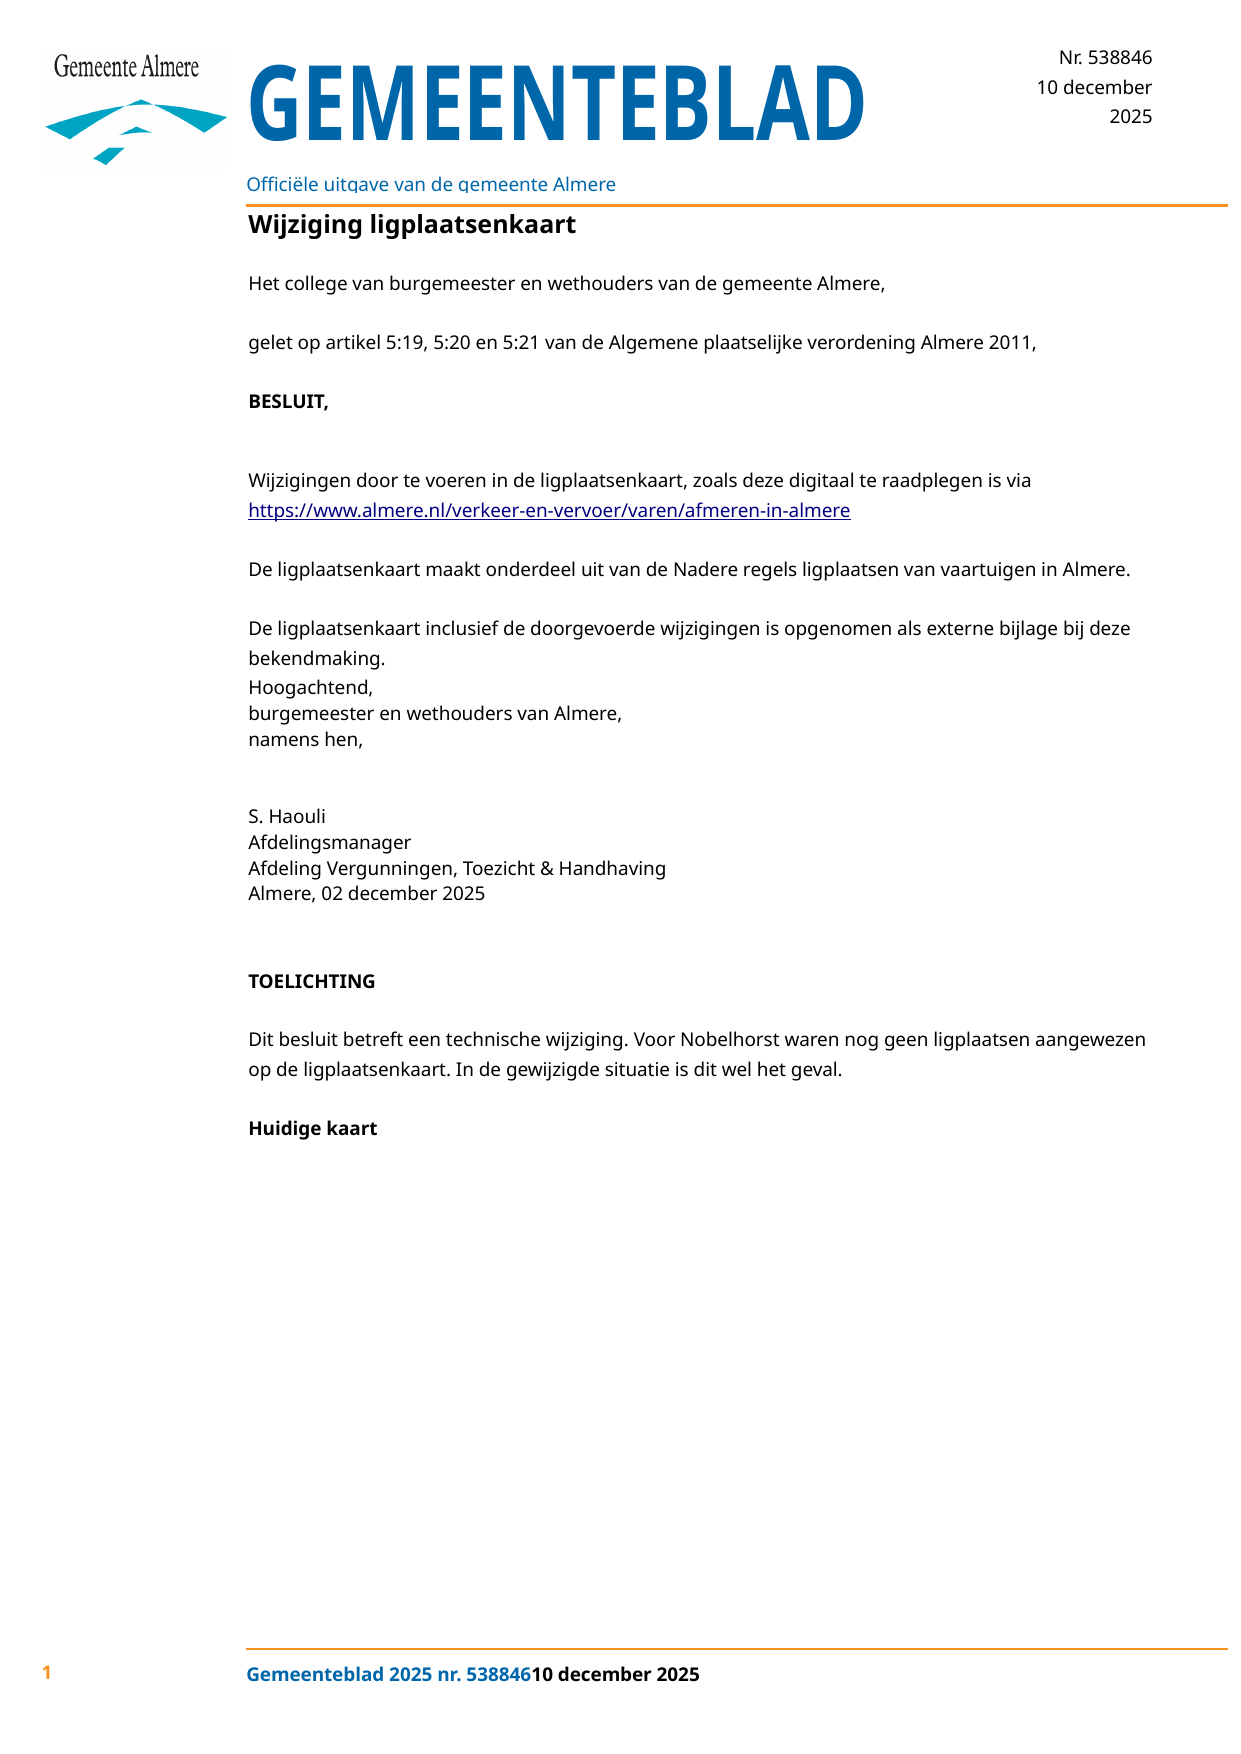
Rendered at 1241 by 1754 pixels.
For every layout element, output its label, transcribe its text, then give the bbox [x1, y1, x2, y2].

text De ligplaatsenkaart maakt onderdeel uit van de Nadere regels ligplaatsen van vaartuigen in Almere. [248, 556, 1152, 582]
text Dit besluit betreft een technische wijziging. Voor Nobelhorst waren nog geen ligplaatsen aangewezen op de ligplaatsenkaart. In de gewijzigde situatie is dit wel het geval. [248, 1026, 1152, 1082]
text Afdelingsmanager [248, 829, 1152, 855]
text Huidige kaart [248, 1115, 1152, 1141]
text BESLUIT, [248, 389, 1152, 414]
text Het college van burgemeester en wethouders van de gemeente Almere, [248, 270, 1152, 296]
text Almere, 02 december 2025 [248, 880, 1152, 906]
picture [41, 47, 231, 172]
text namens hen, [248, 726, 1152, 752]
text S. Haouli [248, 803, 1152, 829]
text gelet op artikel 5:19, 5:20 en 5:21 van de Algemene plaatselijke verordening Almere 2011, [248, 329, 1152, 355]
text TOELICHTING [248, 958, 1152, 997]
text Hoogachtend, [248, 674, 1152, 700]
text Wijziging ligplaatsenkaart [248, 207, 1152, 241]
text burgemeester en wethouders van Almere, [248, 700, 1152, 726]
text Afdeling Vergunningen, Toezicht & Handhaving [248, 855, 1152, 880]
text De ligplaatsenkaart inclusief de doorgevoerde wijzigingen is opgenomen als externe bijlage bij deze bekendmaking. [248, 615, 1152, 671]
text Wijzigingen door te voeren in de ligplaatsenkaart, zoals deze digitaal te raadplegen is via https://www.almere.nl/verkeer-en-vervoer/varen/afmeren-in-almere [248, 467, 1152, 523]
